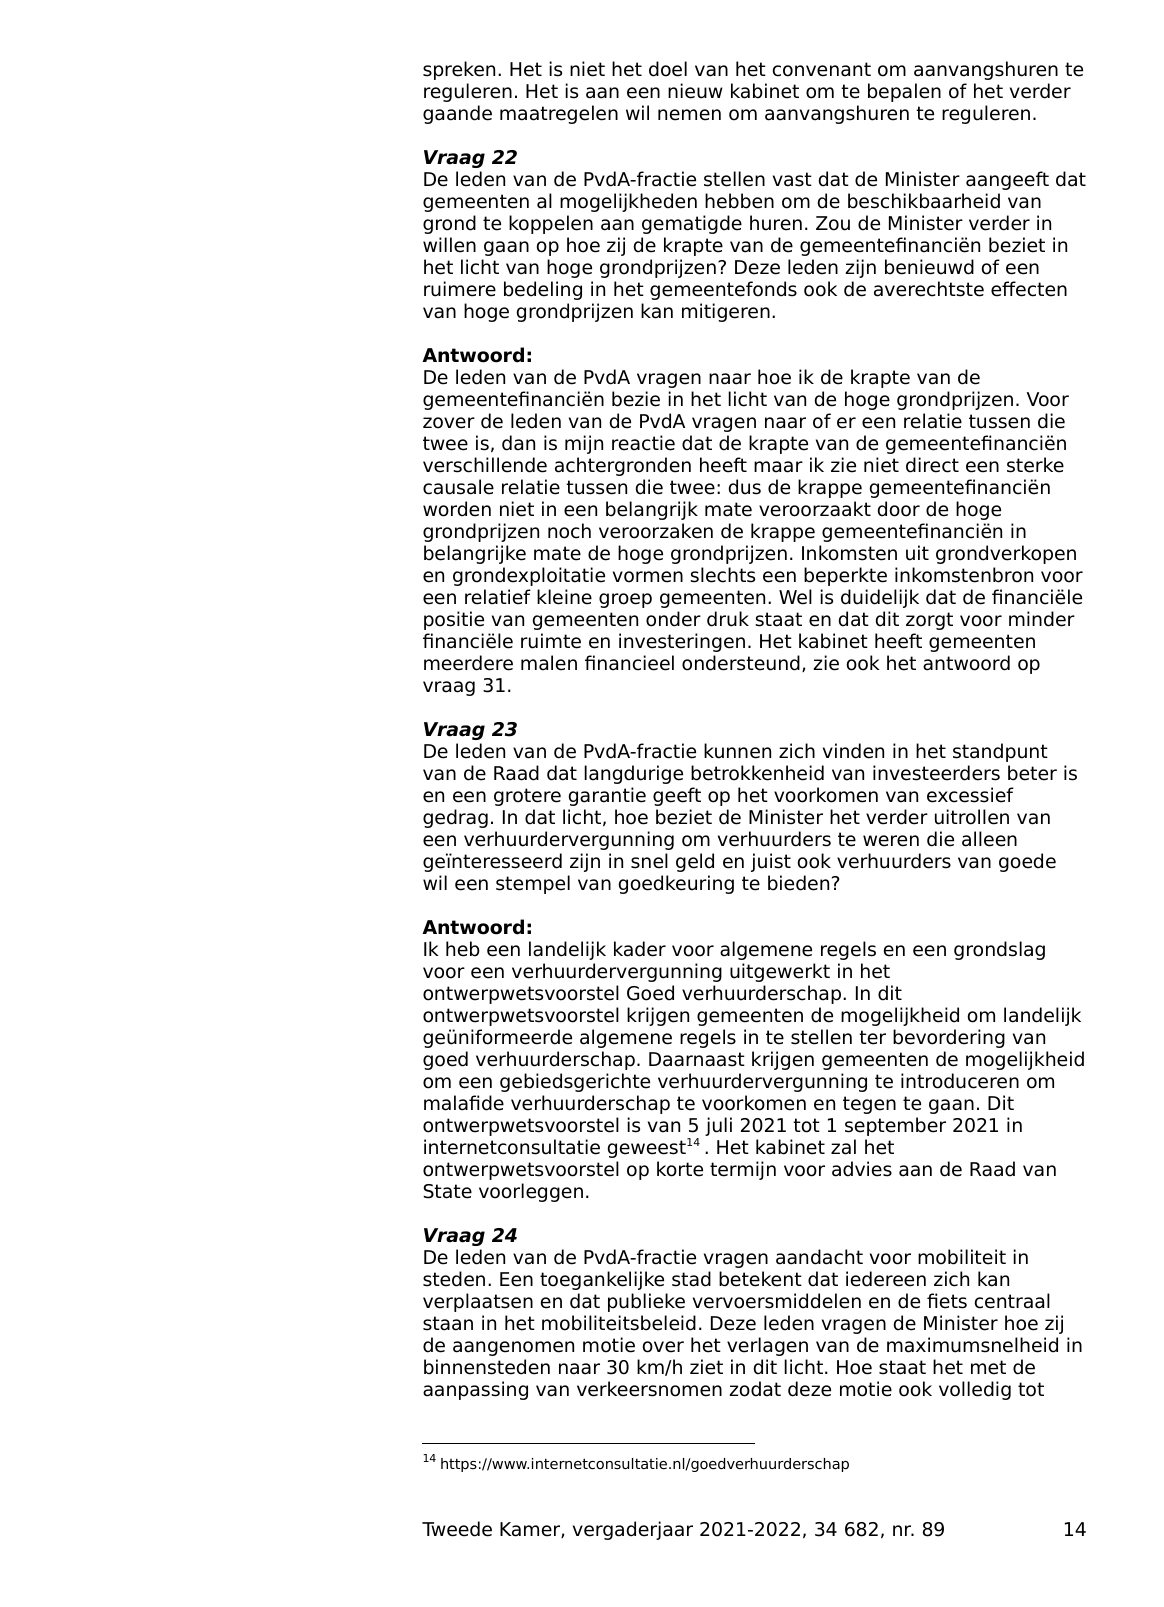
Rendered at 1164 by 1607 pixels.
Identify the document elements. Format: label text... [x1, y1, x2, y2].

text Vraag 22 [422, 147, 1087, 169]
text Vraag 24 [422, 1225, 1087, 1247]
text De leden van de PvdA vragen naar hoe ik de krapte van de gemeentefinanciën bezie in het licht van de hoge grondprijzen. Voor zover de leden van de PvdA vragen naar of er een relatie tussen die twee is, dan is mijn reactie dat de krapte van de gemeentefinanciën verschillende achtergronden heeft maar ik zie niet direct een sterke causale relatie tussen die twee: dus de krappe gemeentefinanciën worden niet in een belangrijk mate veroorzaakt door de hoge grondprijzen noch veroorzaken de krappe gemeentefinanciën in belangrijke mate de hoge grondprijzen. Inkomsten uit grondverkopen en grondexploitatie vormen slechts een beperkte inkomstenbron voor een relatief kleine groep gemeenten. Wel is duidelijk dat de financiële positie van gemeenten onder druk staat en dat dit zorgt voor minder financiële ruimte en investeringen. Het kabinet heeft gemeenten meerdere malen financieel ondersteund, zie ook het antwoord op vraag 31. [422, 367, 1087, 697]
text Ik heb een landelijk kader voor algemene regels en een grondslag voor een verhuurdervergunning uitgewerkt in het ontwerpwetsvoorstel Goed verhuurderschap. In dit ontwerpwetsvoorstel krijgen gemeenten de mogelijkheid om landelijk geüniformeerde algemene regels in te stellen ter bevordering van goed verhuurderschap. Daarnaast krijgen gemeenten de mogelijkheid om een gebiedsgerichte verhuurdervergunning te introduceren om malafide verhuurderschap te voorkomen en tegen te gaan. Dit ontwerpwetsvoorstel is van 5 juli 2021 tot 1 september 2021 in internetconsultatie geweest. Het kabinet zal het ontwerpwetsvoorstel op korte termijn voor advies aan de Raad van State voorleggen. [422, 939, 1087, 1203]
text De leden van de PvdA-fractie kunnen zich vinden in het standpunt van de Raad dat langdurige betrokkenheid van investeerders beter is en een grotere garantie geeft op het voorkomen van excessief gedrag. In dat licht, hoe beziet de Minister het verder uitrollen van een verhuurdervergunning om verhuurders te weren die alleen geïnteresseerd zijn in snel geld en juist ook verhuurders van goede wil een stempel van goedkeuring te bieden? [422, 741, 1087, 895]
text Vraag 23 [422, 719, 1087, 741]
text Antwoord: [422, 345, 1087, 367]
text spreken. Het is niet het doel van het convenant om aanvangshuren te reguleren. Het is aan een nieuw kabinet om te bepalen of het verder gaande maatregelen wil nemen om aanvangshuren te reguleren. [422, 59, 1087, 125]
text Antwoord: [422, 917, 1087, 939]
text De leden van de PvdA-fractie stellen vast dat de Minister aangeeft dat gemeenten al mogelijkheden hebben om de beschikbaarheid van grond te koppelen aan gematigde huren. Zou de Minister verder in willen gaan op hoe zij de krapte van de gemeentefinanciën beziet in het licht van hoge grondprijzen? Deze leden zijn benieuwd of een ruimere bedeling in het gemeentefonds ook de averechtste effecten van hoge grondprijzen kan mitigeren. [422, 169, 1087, 323]
text https://www.internetconsultatie.nl/goedverhuurderschap [422, 1452, 1087, 1474]
text De leden van de PvdA-fractie vragen aandacht voor mobiliteit in steden. Een toegankelijke stad betekent dat iedereen zich kan verplaatsen en dat publieke vervoersmiddelen en de fiets centraal staan in het mobiliteitsbeleid. Deze leden vragen de Minister hoe zij de aangenomen motie over het verlagen van de maximumsnelheid in binnensteden naar 30 km/h ziet in dit licht. Hoe staat het met de aanpassing van verkeersnomen zodat deze motie ook volledig tot [422, 1247, 1087, 1401]
